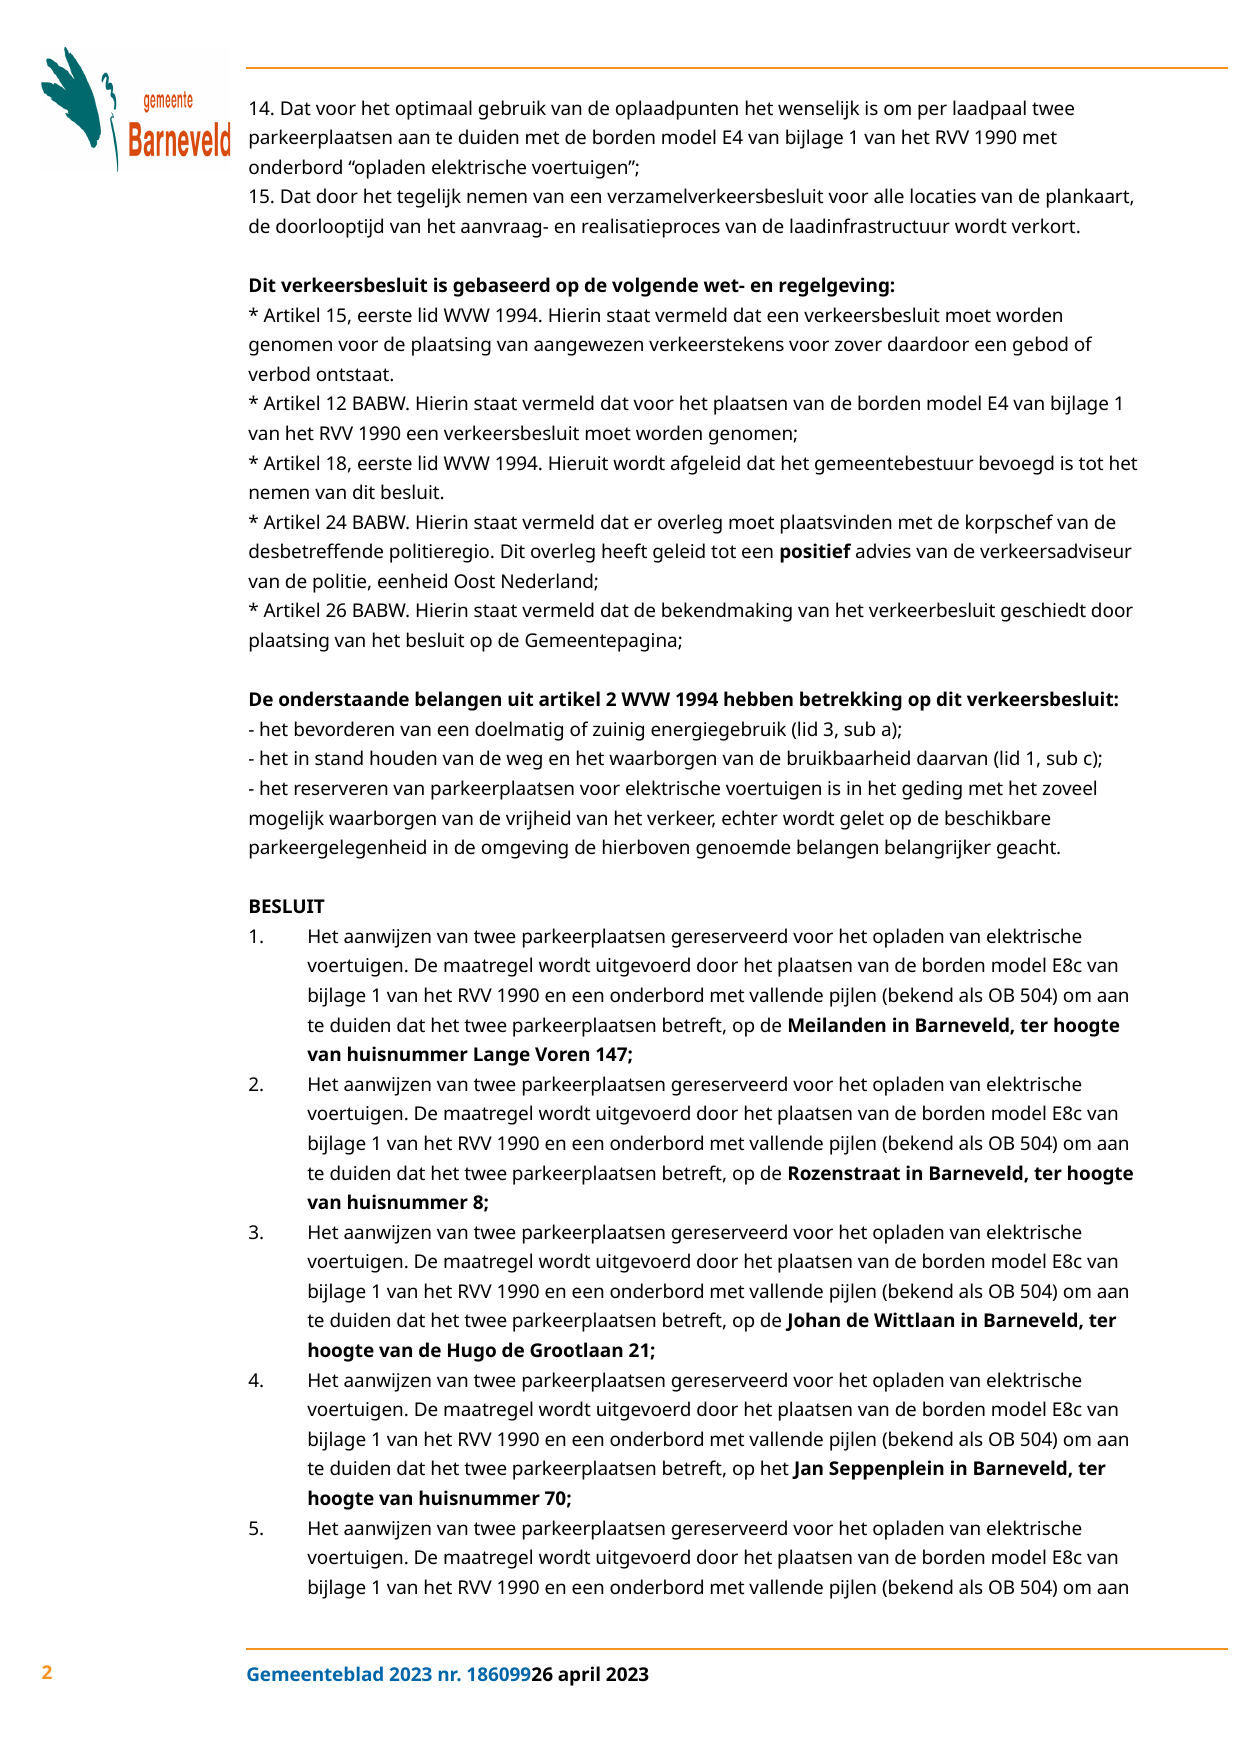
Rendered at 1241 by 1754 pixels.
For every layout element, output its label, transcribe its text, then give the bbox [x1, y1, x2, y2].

text - het in stand houden van de weg en het waarborgen van de bruikbaarheid daarvan (lid 1, sub c); [248, 746, 1152, 771]
list Het aanwijzen van twee parkeerplaatsen gereserveerd voor het opladen van elektrische voertuigen. De maatregel wordt uitgevoerd door het plaatsen van de borden model E8c van bijlage 1 van het RVV 1990 en een onderbord met vallende pijlen (bekend als OB 504) om aan te duiden dat het twee parkeerplaatsen betreft, op het Jan Seppenplein in Barneveld, ter hoogte van huisnummer 70; [248, 1367, 1152, 1511]
text Dit verkeersbesluit is gebaseerd op de volgende wet- en regelgeving: [248, 272, 1152, 298]
text BESLUIT [248, 893, 1152, 919]
text - het bevorderen van een doelmatig of zuinig energiegebruik (lid 3, sub a); [248, 716, 1152, 742]
list Het aanwijzen van twee parkeerplaatsen gereserveerd voor het opladen van elektrische voertuigen. De maatregel wordt uitgevoerd door het plaatsen van de borden model E8c van bijlage 1 van het RVV 1990 en een onderbord met vallende pijlen (bekend als OB 504) om aan te duiden dat het twee parkeerplaatsen betreft, op de Johan de Wittlaan in Barneveld, ter hoogte van de Hugo de Grootlaan 21; [248, 1219, 1152, 1363]
text - het reserveren van parkeerplaatsen voor elektrische voertuigen is in het geding met het zoveel mogelijk waarborgen van de vrijheid van het verkeer, echter wordt gelet op de beschikbare parkeergelegenheid in de omgeving de hierboven genoemde belangen belangrijker geacht. [248, 775, 1152, 860]
text * Artikel 12 BABW. Hierin staat vermeld dat voor het plaatsen van de borden model E4 van bijlage 1 van het RVV 1990 een verkeersbesluit moet worden genomen; [248, 391, 1152, 446]
text 14. Dat voor het optimaal gebruik van de oplaadpunten het wenselijk is om per laadpaal twee parkeerplaatsen aan te duiden met de borden model E4 van bijlage 1 van het RVV 1990 met onderbord “opladen elektrische voertuigen”; [248, 95, 1152, 180]
picture [41, 47, 231, 172]
list Het aanwijzen van twee parkeerplaatsen gereserveerd voor het opladen van elektrische voertuigen. De maatregel wordt uitgevoerd door het plaatsen van de borden model E8c van bijlage 1 van het RVV 1990 en een onderbord met vallende pijlen (bekend als OB 504) om aan te duiden dat het twee parkeerplaatsen betreft, op de Meilanden in Barneveld, ter hoogte van huisnummer Lange Voren 147; [248, 923, 1152, 1067]
text 15. Dat door het tegelijk nemen van een verzamelverkeersbesluit voor alle locaties van de plankaart, de doorlooptijd van het aanvraag- en realisatieproces van de laadinfrastructuur wordt verkort. [248, 183, 1152, 239]
text * Artikel 15, eerste lid WVW 1994. Hierin staat vermeld dat een verkeersbesluit moet worden genomen voor de plaatsing van aangewezen verkeerstekens voor zover daardoor een gebod of verbod ontstaat. [248, 302, 1152, 387]
text * Artikel 24 BABW. Hierin staat vermeld dat er overleg moet plaatsvinden met de korpschef van de desbetreffende politieregio. Dit overleg heeft geleid tot een positief advies van de verkeersadviseur van de politie, eenheid Oost Nederland; [248, 509, 1152, 594]
text De onderstaande belangen uit artikel 2 WVW 1994 hebben betrekking op dit verkeersbesluit: [248, 686, 1152, 712]
text * Artikel 18, eerste lid WVW 1994. Hieruit wordt afgeleid dat het gemeentebestuur bevoegd is tot het nemen van dit besluit. [248, 450, 1152, 505]
text * Artikel 26 BABW. Hierin staat vermeld dat de bekendmaking van het verkeerbesluit geschiedt door plaatsing van het besluit op de Gemeentepagina; [248, 598, 1152, 653]
list Het aanwijzen van twee parkeerplaatsen gereserveerd voor het opladen van elektrische voertuigen. De maatregel wordt uitgevoerd door het plaatsen van de borden model E8c van bijlage 1 van het RVV 1990 en een onderbord met vallende pijlen (bekend als OB 504) om aan [248, 1515, 1152, 1600]
list Het aanwijzen van twee parkeerplaatsen gereserveerd voor het opladen van elektrische voertuigen. De maatregel wordt uitgevoerd door het plaatsen van de borden model E8c van bijlage 1 van het RVV 1990 en een onderbord met vallende pijlen (bekend als OB 504) om aan te duiden dat het twee parkeerplaatsen betreft, op de Rozenstraat in Barneveld, ter hoogte van huisnummer 8; [248, 1071, 1152, 1215]
